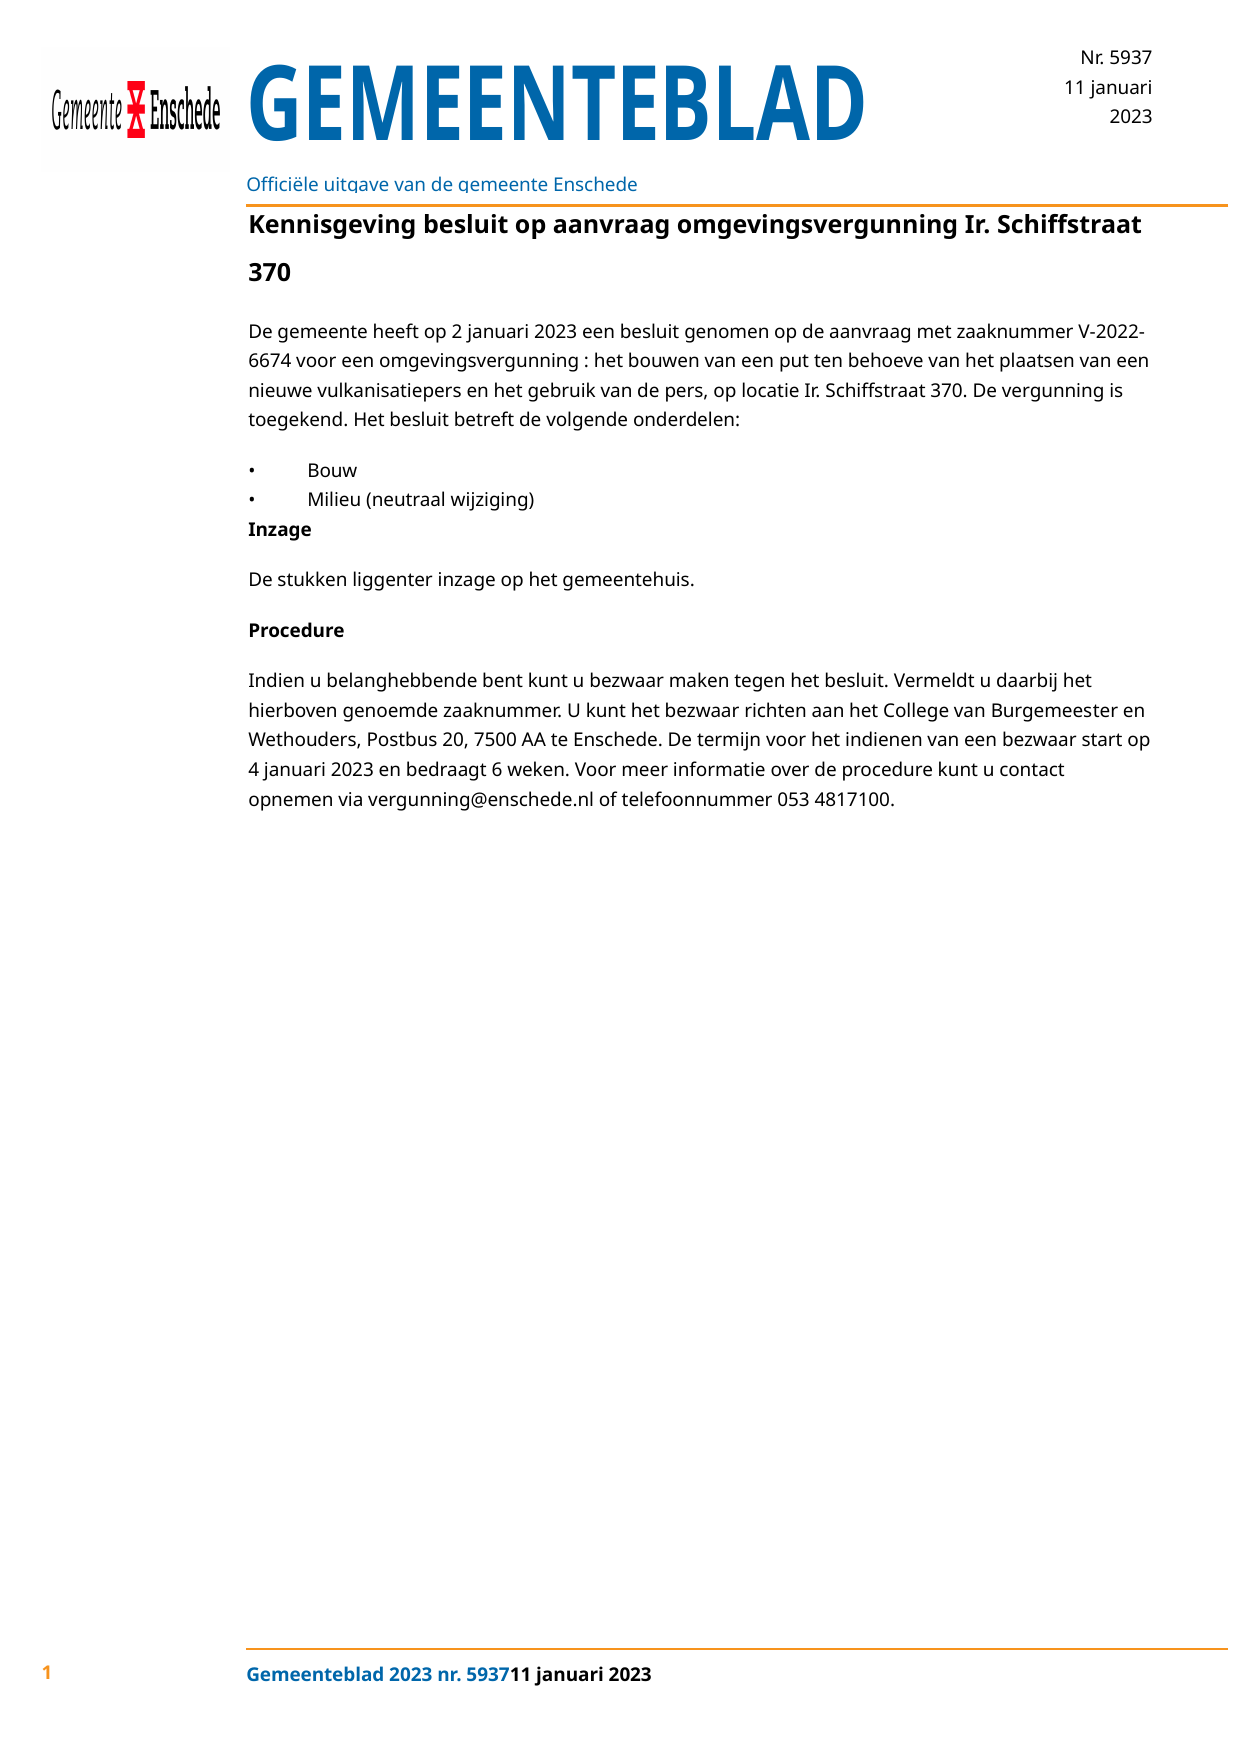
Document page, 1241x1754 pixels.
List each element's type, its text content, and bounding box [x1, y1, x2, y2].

text Kennisgeving besluit op aanvraag omgevingsvergunning Ir. Schiffstraat 370 [248, 207, 1152, 288]
list Bouw [248, 457, 1152, 483]
picture [41, 47, 231, 172]
list Milieu (neutraal wijziging) [248, 487, 1152, 512]
text De stukken liggenter inzage op het gemeentehuis. [248, 567, 1152, 592]
text Procedure [248, 617, 1152, 643]
text Inzage [248, 516, 1152, 542]
text Indien u belanghebbende bent kunt u bezwaar maken tegen het besluit. Vermeldt u daarbij het hierboven genoemde zaaknummer. U kunt het bezwaar richten aan het College van Burgemees­ter en Wethouders, Postbus 20, 7500 AA te Enschede. De termijn voor het indienen van een bezwaar start op 4 januari 2023 en bedraagt 6 weken. Voor meer informatie over de procedure kunt u contact opnemen via vergunning@enschede.nl of telefoonnummer 053 4817100. [248, 667, 1152, 812]
text De gemeente heeft op 2 januari 2023 een besluit genomen op de aanvraag met zaaknummer V-2022-6674 voor een omgevingsvergunning : het bouwen van een put ten behoeve van het plaatsen van een nieuwe vulkanisatiepers en het gebruik van de pers, op locatie Ir. Schiffstraat 370. De vergunning is toegekend. Het besluit betreft de volgende onderdelen: [248, 318, 1152, 432]
